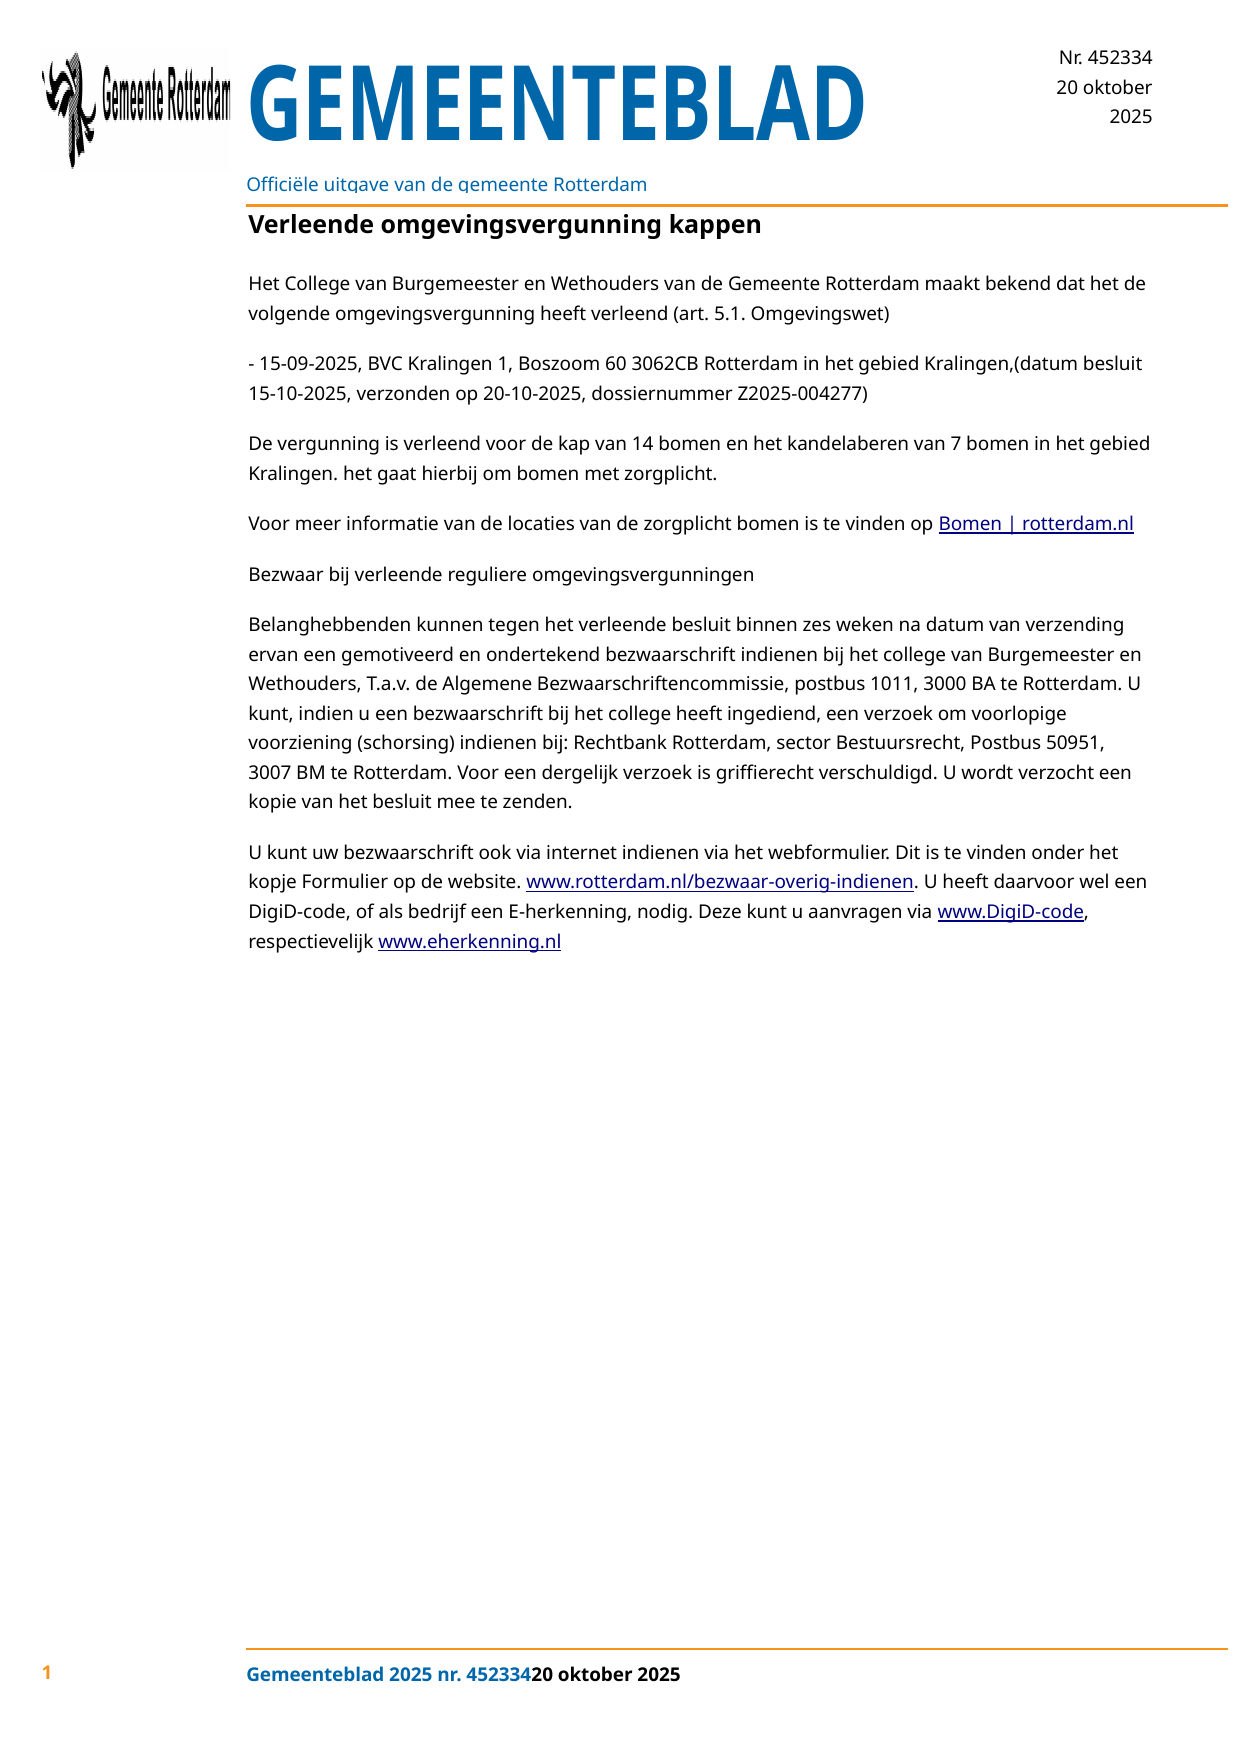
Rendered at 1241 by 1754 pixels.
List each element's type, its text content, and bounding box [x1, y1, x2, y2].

text De vergunning is verleend voor de kap van 14 bomen en het kandelaberen van 7 bomen in het gebied Kralingen. het gaat hierbij om bomen met zorgplicht. [248, 430, 1152, 486]
text U kunt uw bezwaarschrift ook via internet indienen via het webformulier. Dit is te vinden onder het kopje Formulier op de website. www.rotterdam.nl/bezwaar-overig-indienen. U heeft daarvoor wel een DigiD-code, of als bedrijf een E-herkenning, nodig. Deze kunt u aanvragen via www.DigiD-code, respectievelijk www.eherkenning.nl [248, 839, 1152, 953]
text Voor meer informatie van de locaties van de zorgplicht bomen is te vinden op Bomen | rotterdam.nl [248, 510, 1152, 536]
text Bezwaar bij verleende reguliere omgevingsvergunningen [248, 561, 1152, 586]
text Het College van Burgemeester en Wethouders van de Gemeente Rotterdam maakt bekend dat het de volgende omgevingsvergunning heeft verleend (art. 5.1. Omgevingswet) [248, 270, 1152, 326]
text Verleende omgevingsvergunning kappen [248, 207, 1152, 241]
text - 15-09-2025, BVC Kralingen 1, Boszoom 60 3062CB Rotterdam in het gebied Kralingen,(datum besluit 15-10-2025, verzonden op 20-10-2025, dossiernummer Z2025-004277) [248, 350, 1152, 406]
picture [41, 47, 231, 172]
text Belanghebbenden kunnen tegen het verleende besluit binnen zes weken na datum van verzending ervan een gemotiveerd en ondertekend bezwaarschrift indienen bij het college van Burgemeester en Wethouders, T.a.v. de Algemene Bezwaarschriftencommissie, postbus 1011, 3000 BA te Rotterdam. U kunt, indien u een bezwaarschrift bij het college heeft ingediend, een verzoek om voorlopige voorziening (schorsing) indienen bij: Rechtbank Rotterdam, sector Bestuursrecht, Postbus 50951, 3007 BM te Rotterdam. Voor een dergelijk verzoek is griffierecht verschuldigd. U wordt verzocht een kopie van het besluit mee te zenden. [248, 611, 1152, 814]
